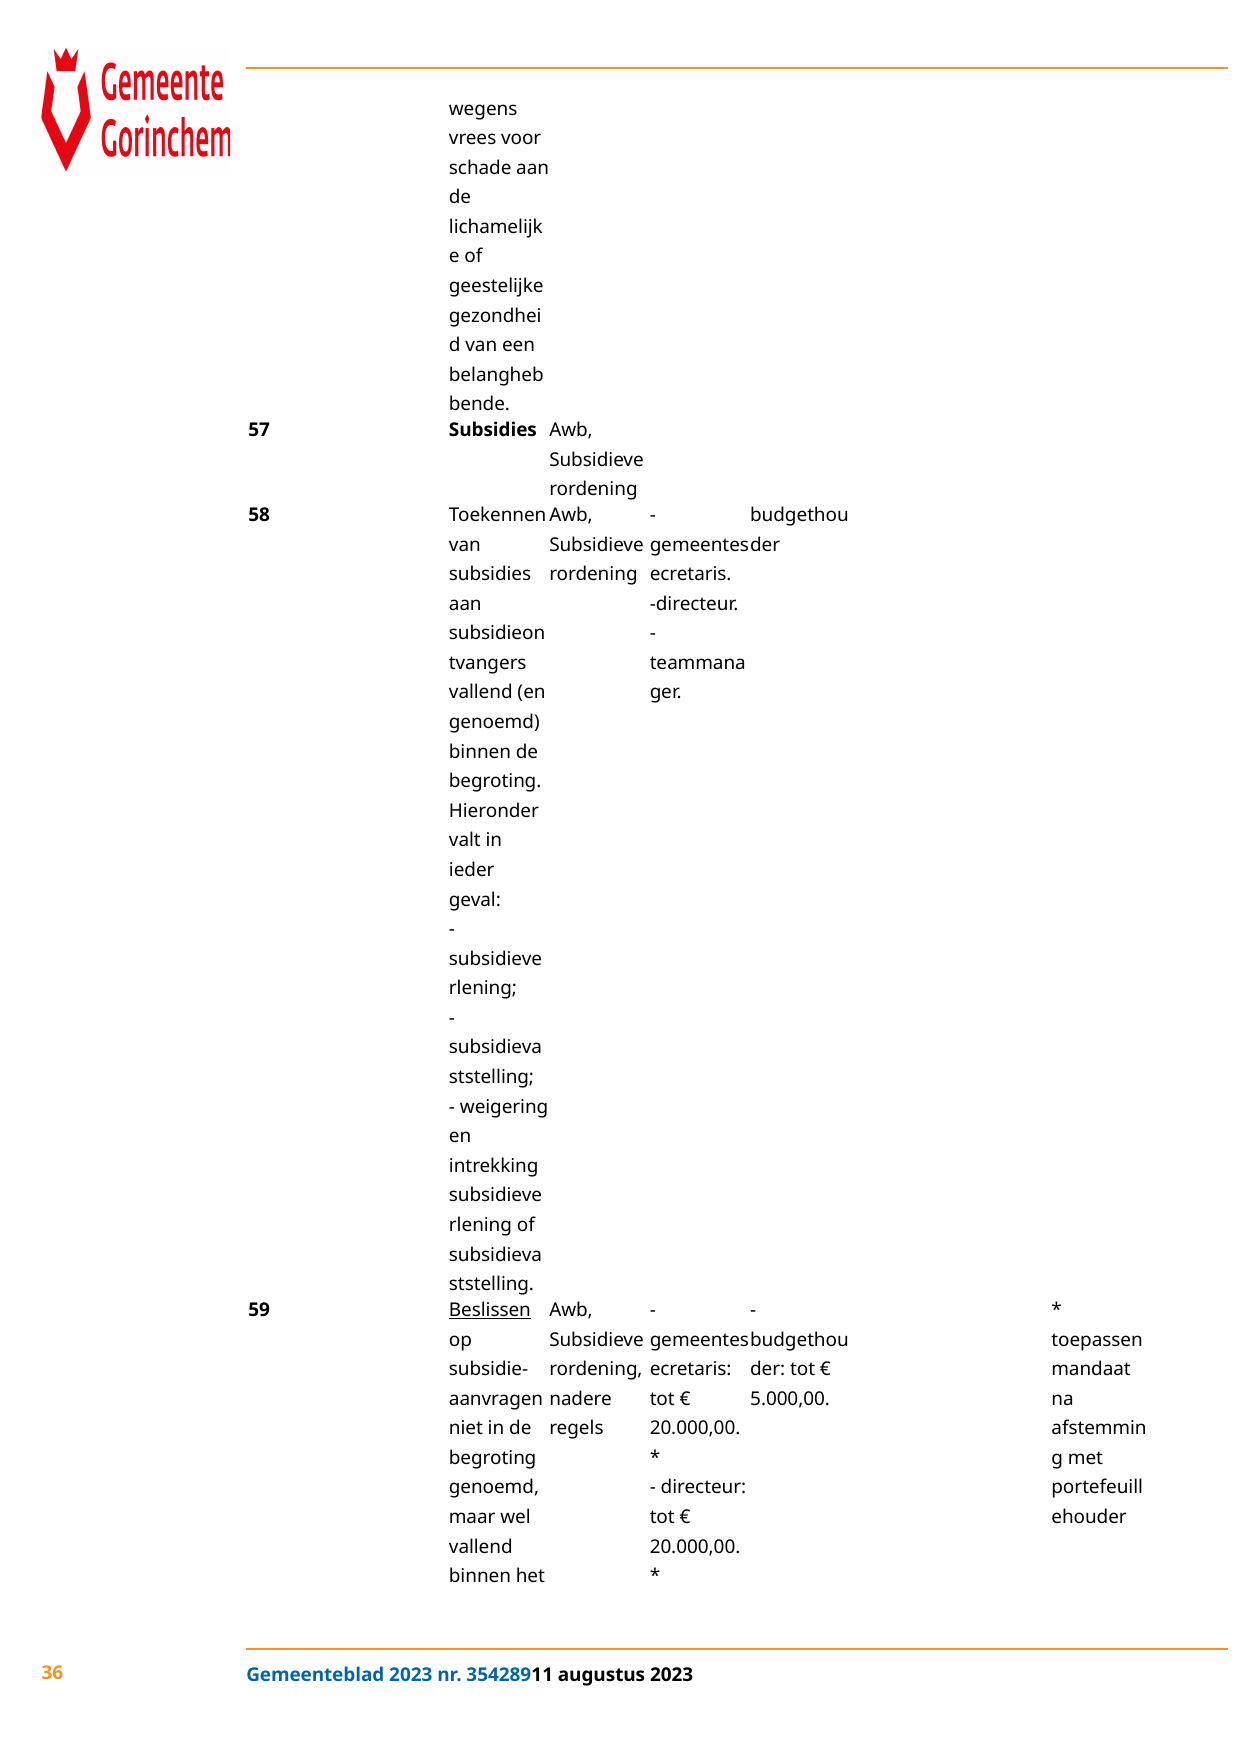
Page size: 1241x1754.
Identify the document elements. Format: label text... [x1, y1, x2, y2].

table_cell [1051, 95, 1152, 416]
table_cell [348, 1296, 449, 1588]
table_cell Awb, Subsidieverordening [549, 416, 649, 501]
table_cell [549, 95, 649, 416]
table_cell [850, 416, 951, 501]
table_cell Awb, Subsidieverordening [549, 501, 649, 1296]
table_cell [348, 95, 449, 416]
table_cell - gemeentesecretaris. -directeur. -teammanager. [650, 501, 750, 1296]
table_cell 59 [248, 1296, 348, 1588]
table_cell [248, 95, 348, 416]
table_cell wegens vrees voor schade aan de lichamelijke of geestelijke gezondheid van een belanghebbende. [449, 95, 549, 416]
table_cell [650, 416, 750, 501]
table_cell [750, 95, 850, 416]
table_cell [951, 501, 1051, 1296]
table_cell [951, 95, 1051, 416]
table_cell budgethouder [750, 501, 850, 1296]
table_cell 57 [248, 416, 348, 501]
table_cell * toepassen mandaat na afstemming met portefeuillehouder [1051, 1296, 1152, 1588]
table_cell [850, 1296, 951, 1588]
table_cell [850, 501, 951, 1296]
picture [41, 47, 231, 172]
table_cell - budgethouder: tot € 5.000,00. [750, 1296, 850, 1588]
table_cell [1051, 416, 1152, 501]
table_cell [650, 95, 750, 416]
table_cell - gemeentesecretaris: tot € 20.000,00.* - directeur: tot € 20.000,00.* [650, 1296, 750, 1588]
table_cell [951, 1296, 1051, 1588]
table_cell Beslissen op subsidie-aanvragen niet in de begroting genoemd, maar wel vallend binnen het [449, 1296, 549, 1588]
table_cell [348, 416, 449, 501]
table_cell [750, 416, 850, 501]
table_cell [850, 95, 951, 416]
table_cell Subsidies [449, 416, 549, 501]
table_cell Toekennen van subsidies aan subsidieontvangers vallend (en genoemd) binnen de begroting. Hieronder valt in ieder geval: - subsidieverlening; - subsidievaststelling; - weigering en intrekking subsidieverlening of subsidievaststelling. [449, 501, 549, 1296]
table_cell 58 [248, 501, 348, 1296]
table_cell [348, 501, 449, 1296]
table_cell Awb, Subsidieverordening, nadere regels [549, 1296, 649, 1588]
table_cell [951, 416, 1051, 501]
table_cell [1051, 501, 1152, 1296]
